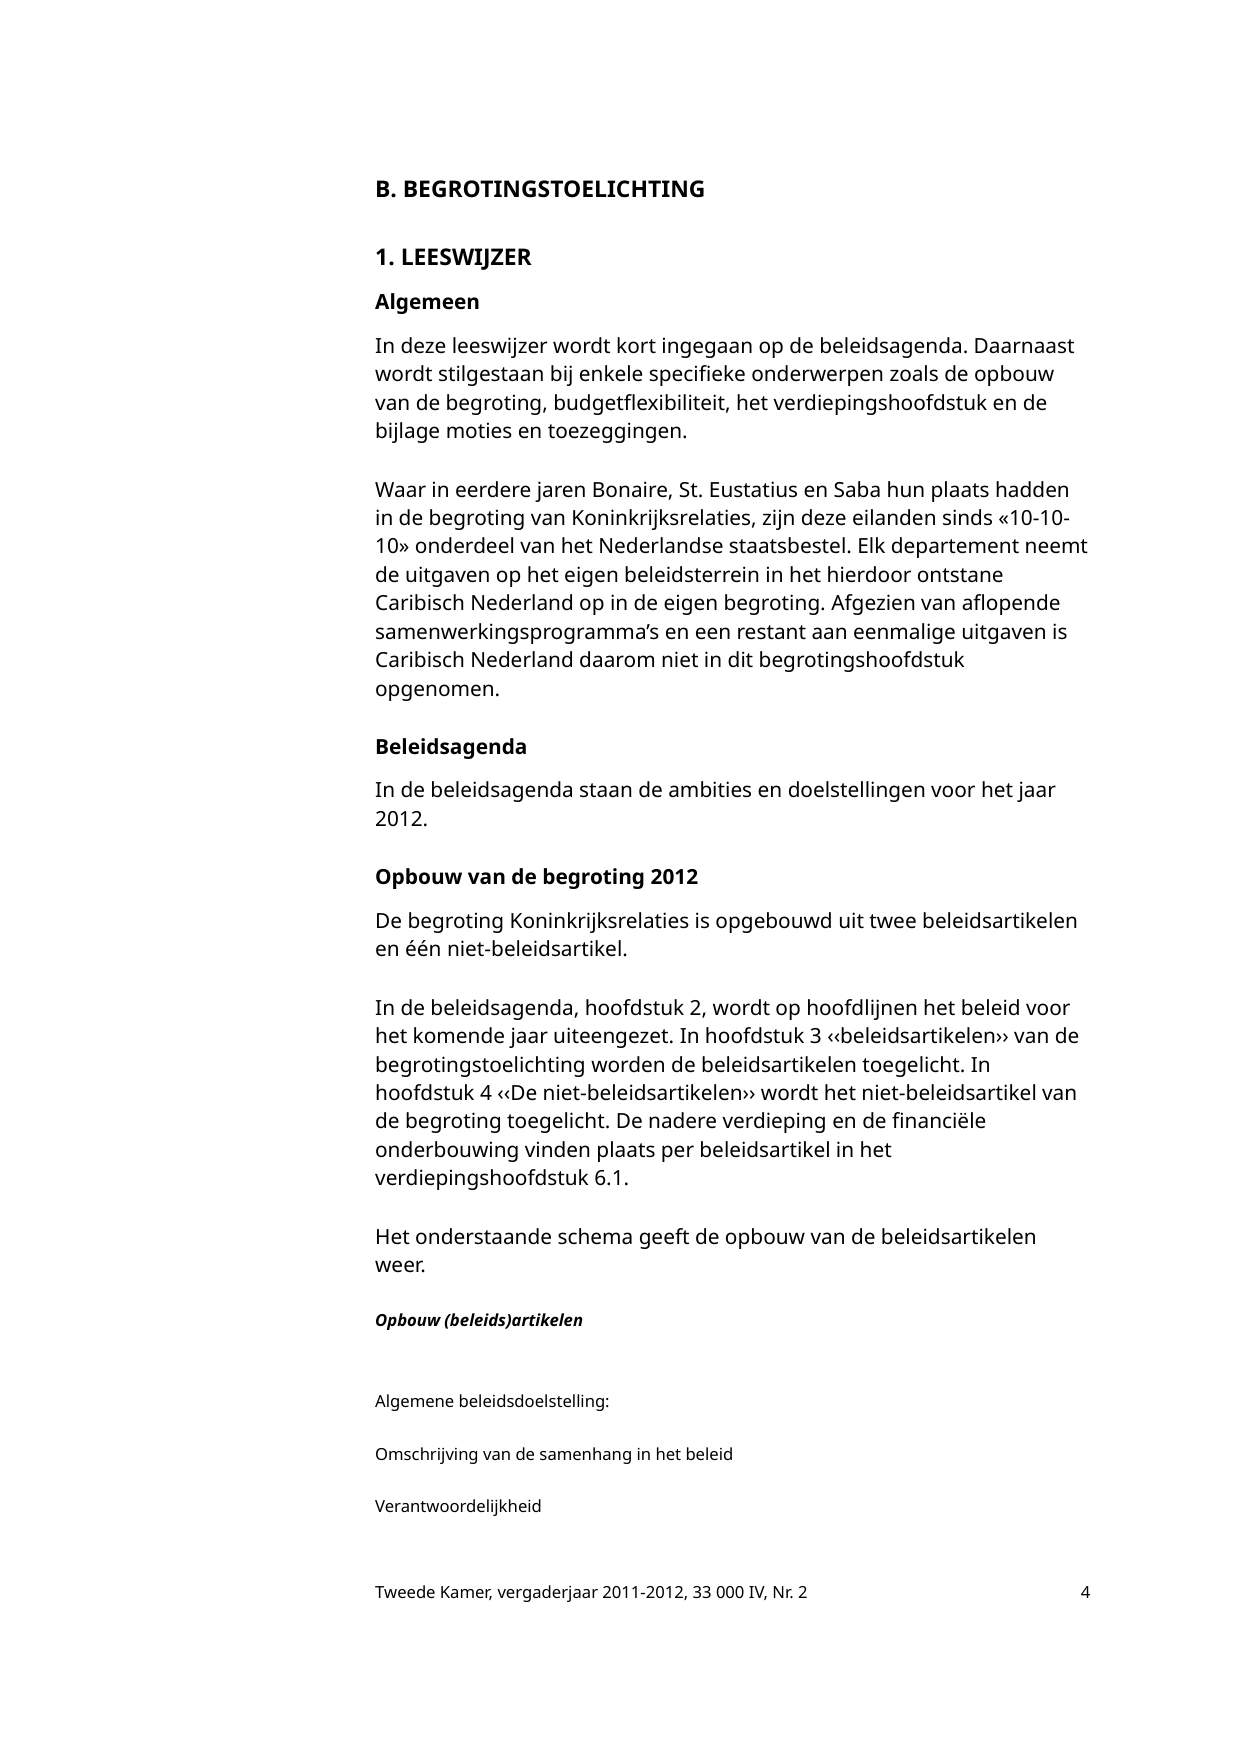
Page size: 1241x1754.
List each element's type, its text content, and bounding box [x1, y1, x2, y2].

text Beleidsagenda [375, 732, 1090, 761]
text In de beleidsagenda, hoofdstuk 2, wordt op hoofdlijnen het beleid voor het komende jaar uiteengezet. In hoofdstuk 3 ‹‹beleidsartikelen›› van de begrotingstoelichting worden de beleidsartikelen toegelicht. In hoofdstuk 4 ‹‹De niet-beleidsartikelen›› wordt het niet-beleidsartikel van de begroting toegelicht. De nadere verdieping en de financiële onderbouwing vinden plaats per beleidsartikel in het verdiepingshoofdstuk 6.1. [375, 993, 1090, 1192]
text De begroting Koninkrijksrelaties is opgebouwd uit twee beleidsartikelen en één niet-beleidsartikel. [375, 906, 1090, 963]
table_cell Verantwoordelijkheid [375, 1495, 1090, 1517]
table_header Algemene beleidsdoelstelling: [375, 1389, 1090, 1442]
text In de beleidsagenda staan de ambities en doelstellingen voor het jaar 2012. [375, 776, 1090, 832]
text In deze leeswijzer wordt kort ingegaan op de beleidsagenda. Daarnaast wordt stilgestaan bij enkele specifieke onderwerpen zoals de opbouw van de begroting, budgetflexibiliteit, het verdiepingshoofdstuk en de bijlage moties en toezeggingen. [375, 331, 1090, 445]
text Waar in eerdere jaren Bonaire, St. Eustatius en Saba hun plaats hadden in de begroting van Koninkrijksrelaties, zijn deze eilanden sinds «10-10-10» onderdeel van het Nederlandse staatsbestel. Elk departement neemt de uitgaven op het eigen beleidsterrein in het hierdoor ontstane Caribisch Nederland op in de eigen begroting. Afgezien van aflopende samenwerkingsprogramma’s en een restant aan eenmalige uitgaven is Caribisch Nederland daarom niet in dit begrotingshoofdstuk opgenomen. [375, 475, 1090, 702]
table_cell Omschrijving van de samenhang in het beleid [375, 1442, 1090, 1495]
subtitle 1. LEESWIJZER [375, 241, 1090, 272]
subtitle B. BEGROTINGSTOELICHTING [375, 172, 1090, 204]
text Het onderstaande schema geeft de opbouw van de beleidsartikelen weer. [375, 1222, 1090, 1279]
text Opbouw (beleids)artikelen [375, 1309, 1090, 1331]
text Opbouw van de begroting 2012 [375, 862, 1090, 891]
text Algemeen [375, 287, 1090, 316]
